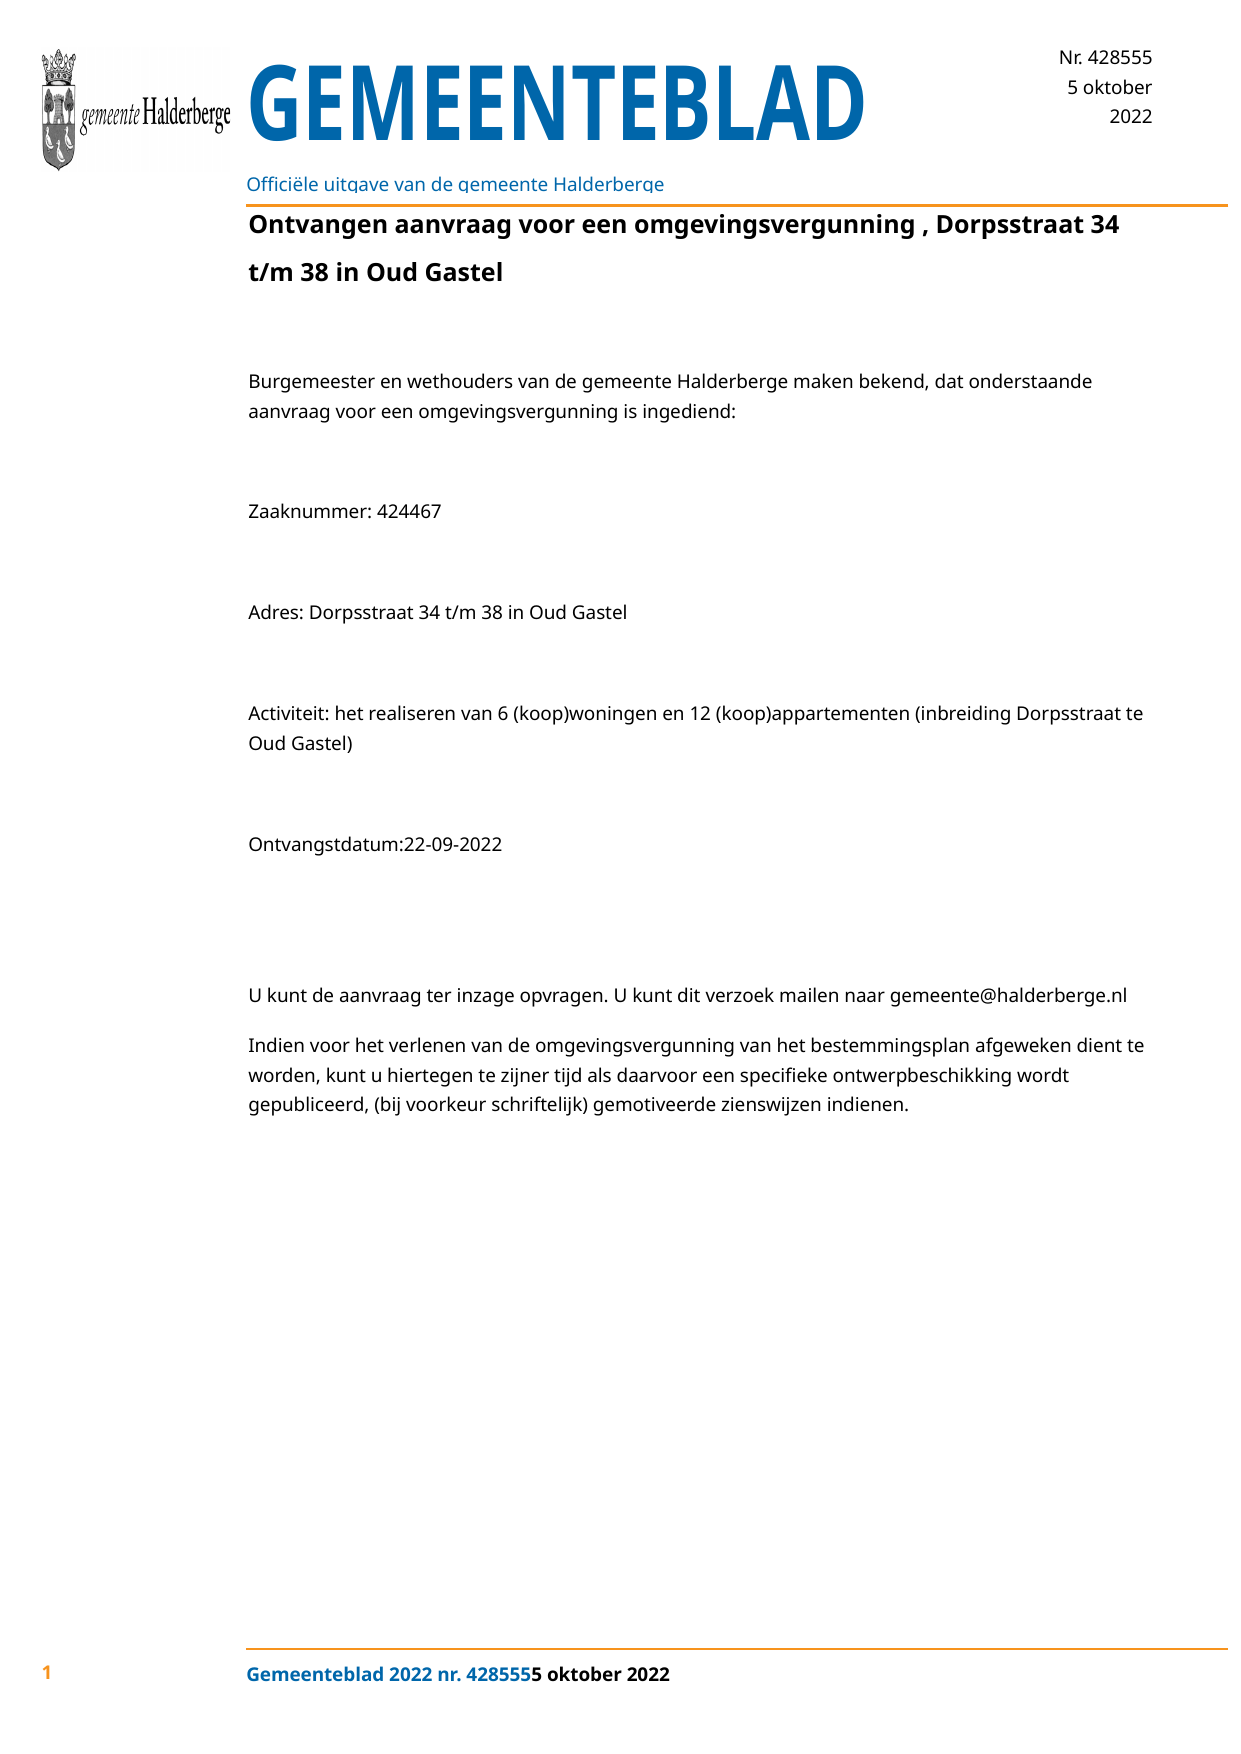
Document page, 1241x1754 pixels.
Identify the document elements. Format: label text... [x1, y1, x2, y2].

text Adres: Dorpsstraat 34 t/m 38 in Oud Gastel [248, 599, 1152, 625]
text Indien voor het verlenen van de omgevingsvergunning van het bestemmingsplan afgeweken dient te worden, kunt u hiertegen te zijner tijd als daarvoor een specifieke ontwerpbeschikking wordt gepubliceerd, (bij voorkeur schriftelijk) gemotiveerde zienswijzen indienen. [248, 1032, 1152, 1117]
text Ontvangen aanvraag voor een omgevingsvergunning , Dorpsstraat 34 t/m 38 in Oud Gastel [248, 207, 1152, 288]
text Ontvangstdatum:22-09-2022 [248, 831, 1152, 857]
text Activiteit: het realiseren van 6 (koop)woningen en 12 (koop)appartementen (inbreiding Dorpsstraat te Oud Gastel) [248, 700, 1152, 756]
text Burgemeester en wethouders van de gemeente Halderberge maken bekend, dat onderstaande aanvraag voor een omgevingsvergunning is ingediend: [248, 368, 1152, 424]
picture [41, 47, 231, 172]
text Zaaknummer: 424467 [248, 499, 1152, 524]
text U kunt de aanvraag ter inzage opvragen. U kunt dit verzoek mailen naar gemeente@halderberge.nl [248, 982, 1152, 1008]
